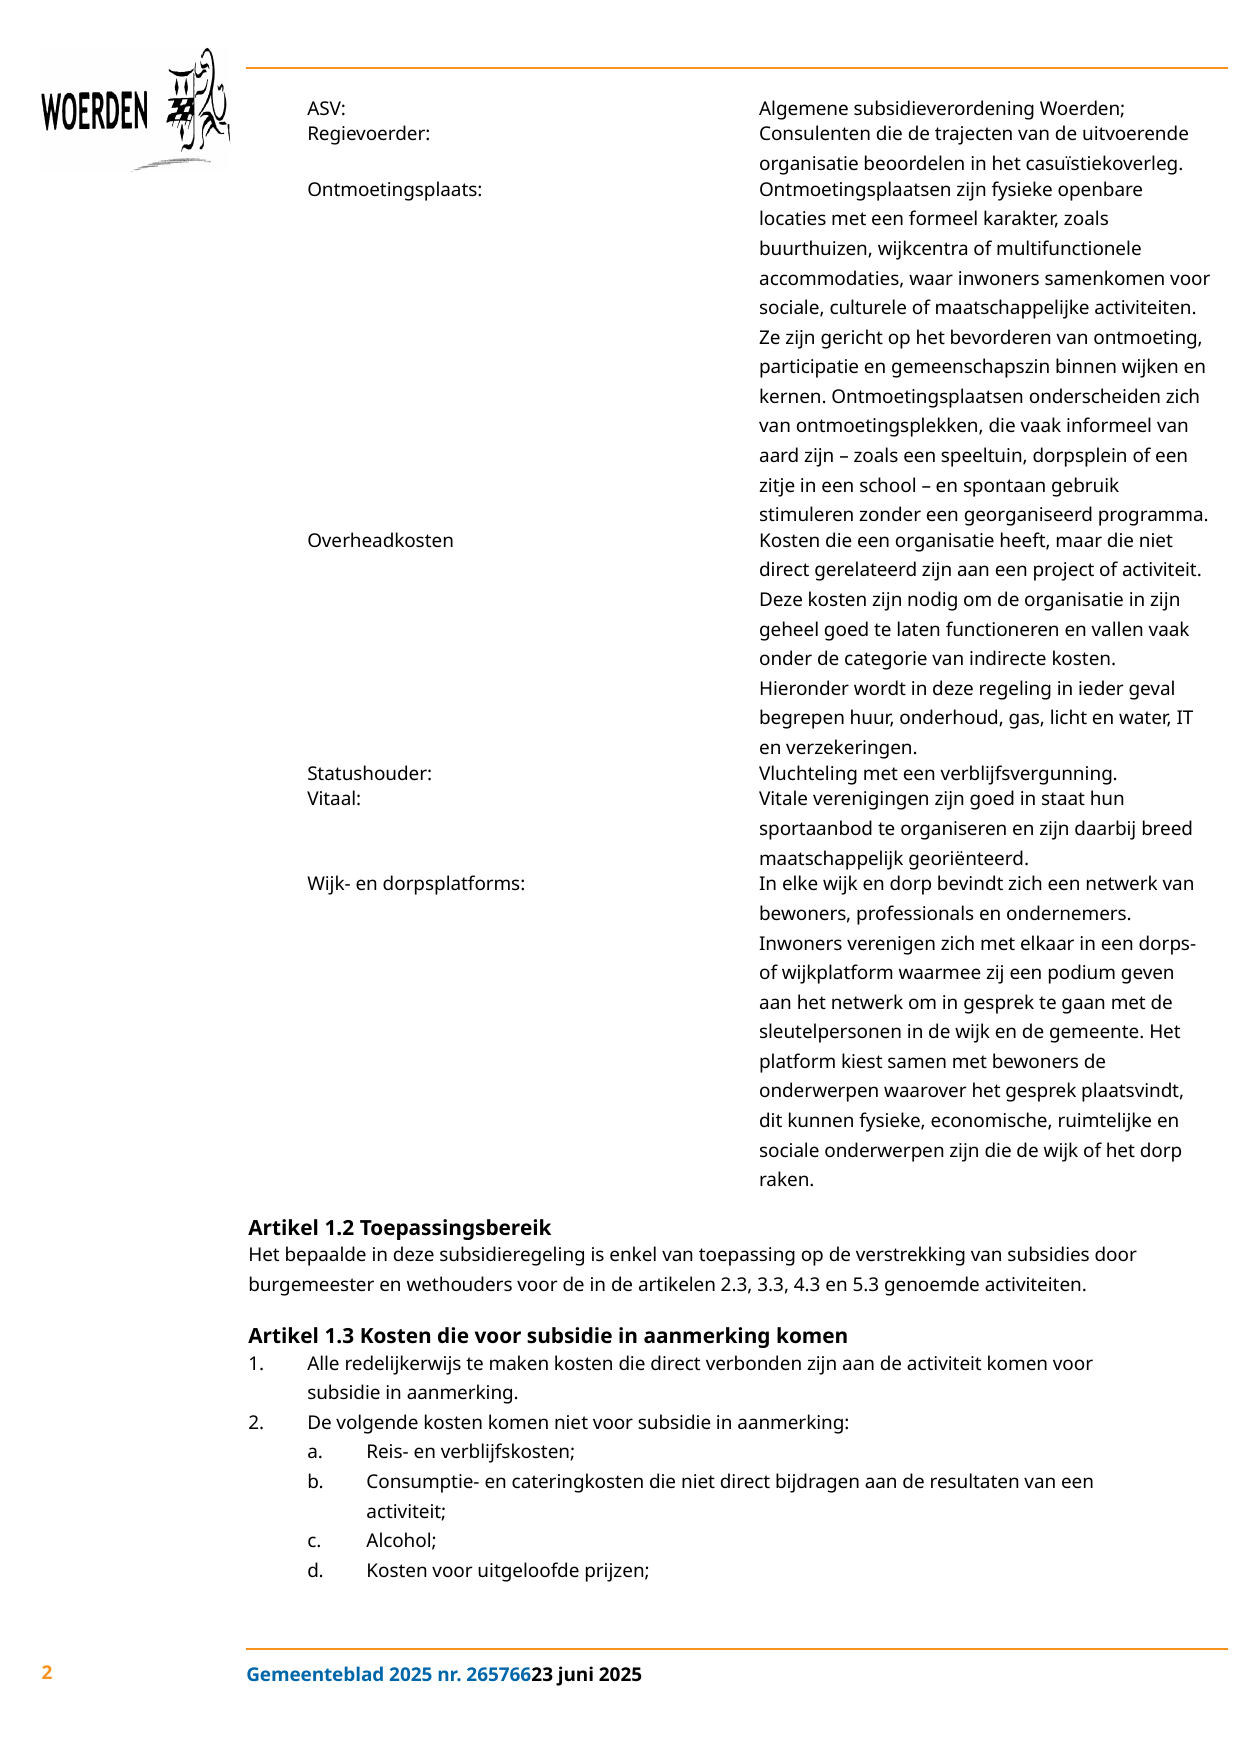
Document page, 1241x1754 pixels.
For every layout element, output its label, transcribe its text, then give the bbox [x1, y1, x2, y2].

table_cell Vitaal: [307, 786, 759, 871]
table_cell Vluchteling met een verblijfsvergunning. [759, 760, 1211, 786]
list Alle redelijkerwijs te maken kosten die direct verbonden zijn aan de activiteit komen voor subsidie in aanmerking. [248, 1350, 1152, 1405]
list Consumptie- en cateringkosten die niet direct bijdragen aan de resultaten van een activiteit; [307, 1468, 1152, 1523]
text Het bepaalde in deze subsidieregeling is enkel van toepassing op de verstrekking van subsidies door burgemeester en wethouders voor de in de artikelen 2.3, 3.3, 4.3 en 5.3 genoemde activiteiten. [248, 1241, 1152, 1297]
list De volgende kosten komen niet voor subsidie in aanmerking: [248, 1409, 1152, 1435]
list Alcohol; [307, 1527, 1152, 1553]
table_cell Consulenten die de trajecten van de uitvoerende organisatie beoordelen in het casuïstiekoverleg. [759, 121, 1211, 176]
table_header Algemene subsidieverordening Woerden; [759, 95, 1211, 121]
table_cell Wijk- en dorpsplatforms: [307, 871, 759, 1192]
table_cell Ontmoetingsplaatsen zijn fysieke openbare locaties met een formeel karakter, zoals buurthuizen, wijkcentra of multifunctionele accommodaties, waar inwoners samenkomen voor sociale, culturele of maatschappelijke activiteiten. Ze zijn gericht op het bevorderen van ontmoeting, participatie en gemeenschapszin binnen wijken en kernen. Ontmoetingsplaatsen onderscheiden zich van ontmoetingsplekken, die vaak informeel van aard zijn – zoals een speeltuin, dorpsplein of een zitje in een school – en spontaan gebruik stimuleren zonder een georganiseerd programma. [759, 176, 1211, 527]
table_cell Vitale verenigingen zijn goed in staat hun sportaanbod te organiseren en zijn daarbij breed maatschappelijk georiënteerd. [759, 786, 1211, 871]
table_cell In elke wijk en dorp bevindt zich een netwerk van bewoners, professionals en ondernemers. Inwoners verenigen zich met elkaar in een dorps- of wijkplatform waarmee zij een podium geven aan het netwerk om in gesprek te gaan met de sleutelpersonen in de wijk en de gemeente. Het platform kiest samen met bewoners de onderwerpen waarover het gesprek plaatsvindt, dit kunnen fysieke, economische, ruimtelijke en sociale onderwerpen zijn die de wijk of het dorp raken. [759, 871, 1211, 1192]
table_cell Overheadkosten [307, 527, 759, 760]
table_header ASV: [307, 95, 759, 121]
list Kosten voor uitgeloofde prijzen; [307, 1557, 1152, 1583]
list Reis- en verblijfskosten; [307, 1439, 1152, 1464]
table_cell Ontmoetingsplaats: [307, 176, 759, 527]
text Artikel 1.2 Toepassingsbereik [248, 1213, 1152, 1241]
picture [41, 47, 231, 172]
table_cell Statushouder: [307, 760, 759, 786]
table_cell Regievoerder: [307, 121, 759, 176]
text Artikel 1.3 Kosten die voor subsidie in aanmerking komen [248, 1321, 1152, 1350]
table_cell Kosten die een organisatie heeft, maar die niet direct gerelateerd zijn aan een project of activiteit. Deze kosten zijn nodig om de organisatie in zijn geheel goed te laten functioneren en vallen vaak onder de categorie van indirecte kosten. Hieronder wordt in deze regeling in ieder geval begrepen huur, onderhoud, gas, licht en water, IT en verzekeringen. [759, 527, 1211, 760]
